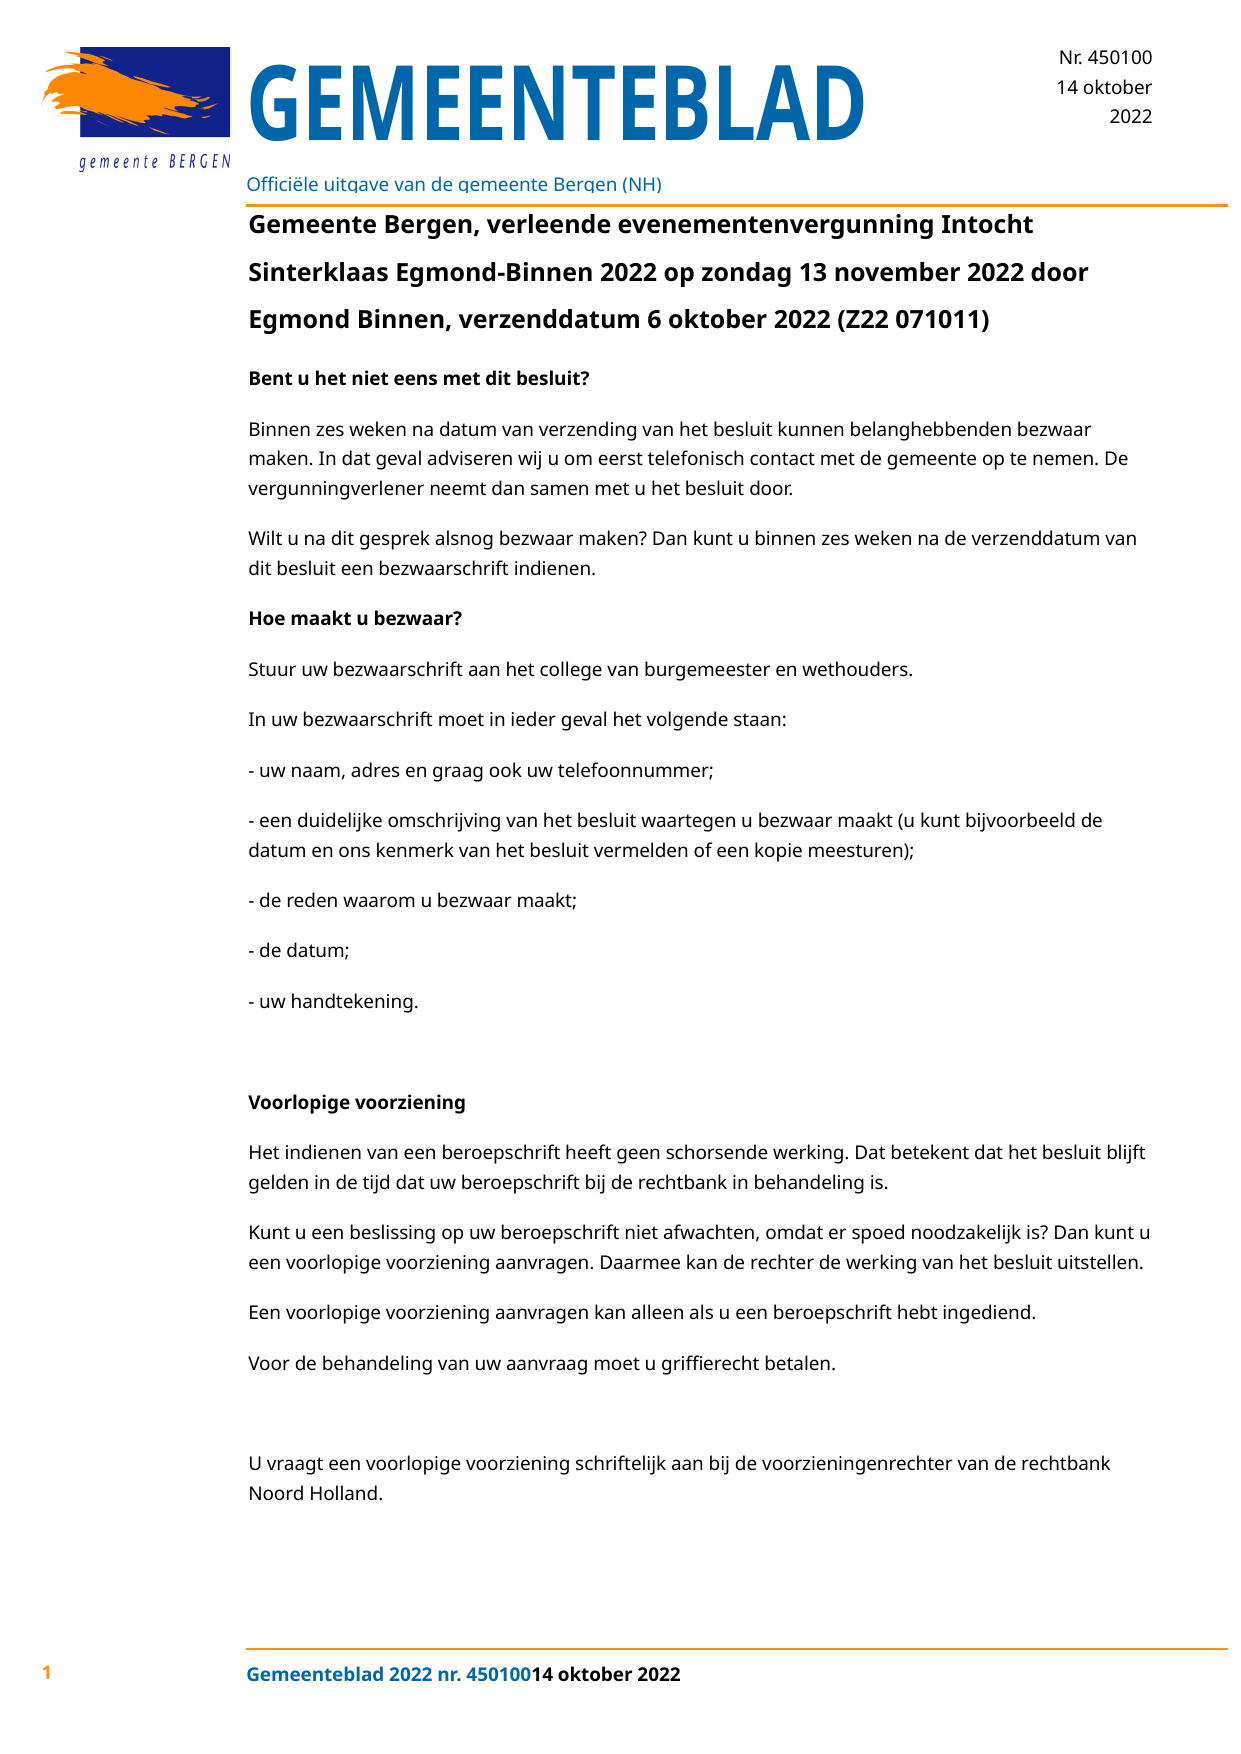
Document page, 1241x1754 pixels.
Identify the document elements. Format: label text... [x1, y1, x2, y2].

text Bent u het niet eens met dit besluit? [248, 366, 1152, 391]
text Voor de behandeling van uw aanvraag moet u griffierecht betalen. [248, 1350, 1152, 1375]
text Kunt u een beslissing op uw beroepschrift niet afwachten, omdat er spoed noodzakelijk is? Dan kunt u een voorlopige voorziening aanvragen. Daarmee kan de rechter de werking van het besluit uitstellen. [248, 1219, 1152, 1274]
text In uw bezwaarschrift moet in ieder geval het volgende staan: [248, 706, 1152, 732]
text - de reden waarom u bezwaar maakt; [248, 887, 1152, 913]
text - uw handtekening. [248, 988, 1152, 1014]
text Hoe maakt u bezwaar? [248, 606, 1152, 631]
text Het indienen van een beroepschrift heeft geen schorsende werking. Dat betekent dat het besluit blijft gelden in de tijd dat uw beroepschrift bij de rechtbank in behandeling is. [248, 1139, 1152, 1194]
text Stuur uw bezwaarschrift aan het college van burgemeester en wethouders. [248, 656, 1152, 682]
text Gemeente Bergen, verleende evenementenvergunning Intocht Sinterklaas Egmond-Binnen 2022 op zondag 13 november 2022 door Egmond Binnen, verzenddatum 6 oktober 2022 (Z22 071011) [248, 207, 1152, 336]
picture [41, 47, 231, 172]
text Voorlopige voorziening [248, 1089, 1152, 1114]
text Binnen zes weken na datum van verzending van het besluit kunnen belanghebbenden bezwaar maken. In dat geval adviseren wij u om eerst telefonisch contact met de gemeente op te nemen. De vergunningverlener neemt dan samen met u het besluit door. [248, 416, 1152, 501]
text - een duidelijke omschrijving van het besluit waartegen u bezwaar maakt (u kunt bijvoorbeeld de datum en ons kenmerk van het besluit vermelden of een kopie meesturen); [248, 807, 1152, 862]
text Wilt u na dit gesprek alsnog bezwaar maken? Dan kunt u binnen zes weken na de verzenddatum van dit besluit een bezwaarschrift indienen. [248, 526, 1152, 581]
text - de datum; [248, 938, 1152, 963]
text U vraagt een voorlopige voorziening schriftelijk aan bij de voorzieningenrechter van de rechtbank Noord Holland. [248, 1451, 1152, 1506]
text - uw naam, adres en graag ook uw telefoonnummer; [248, 757, 1152, 782]
text Een voorlopige voorziening aanvragen kan alleen als u een beroepschrift hebt ingediend. [248, 1299, 1152, 1325]
